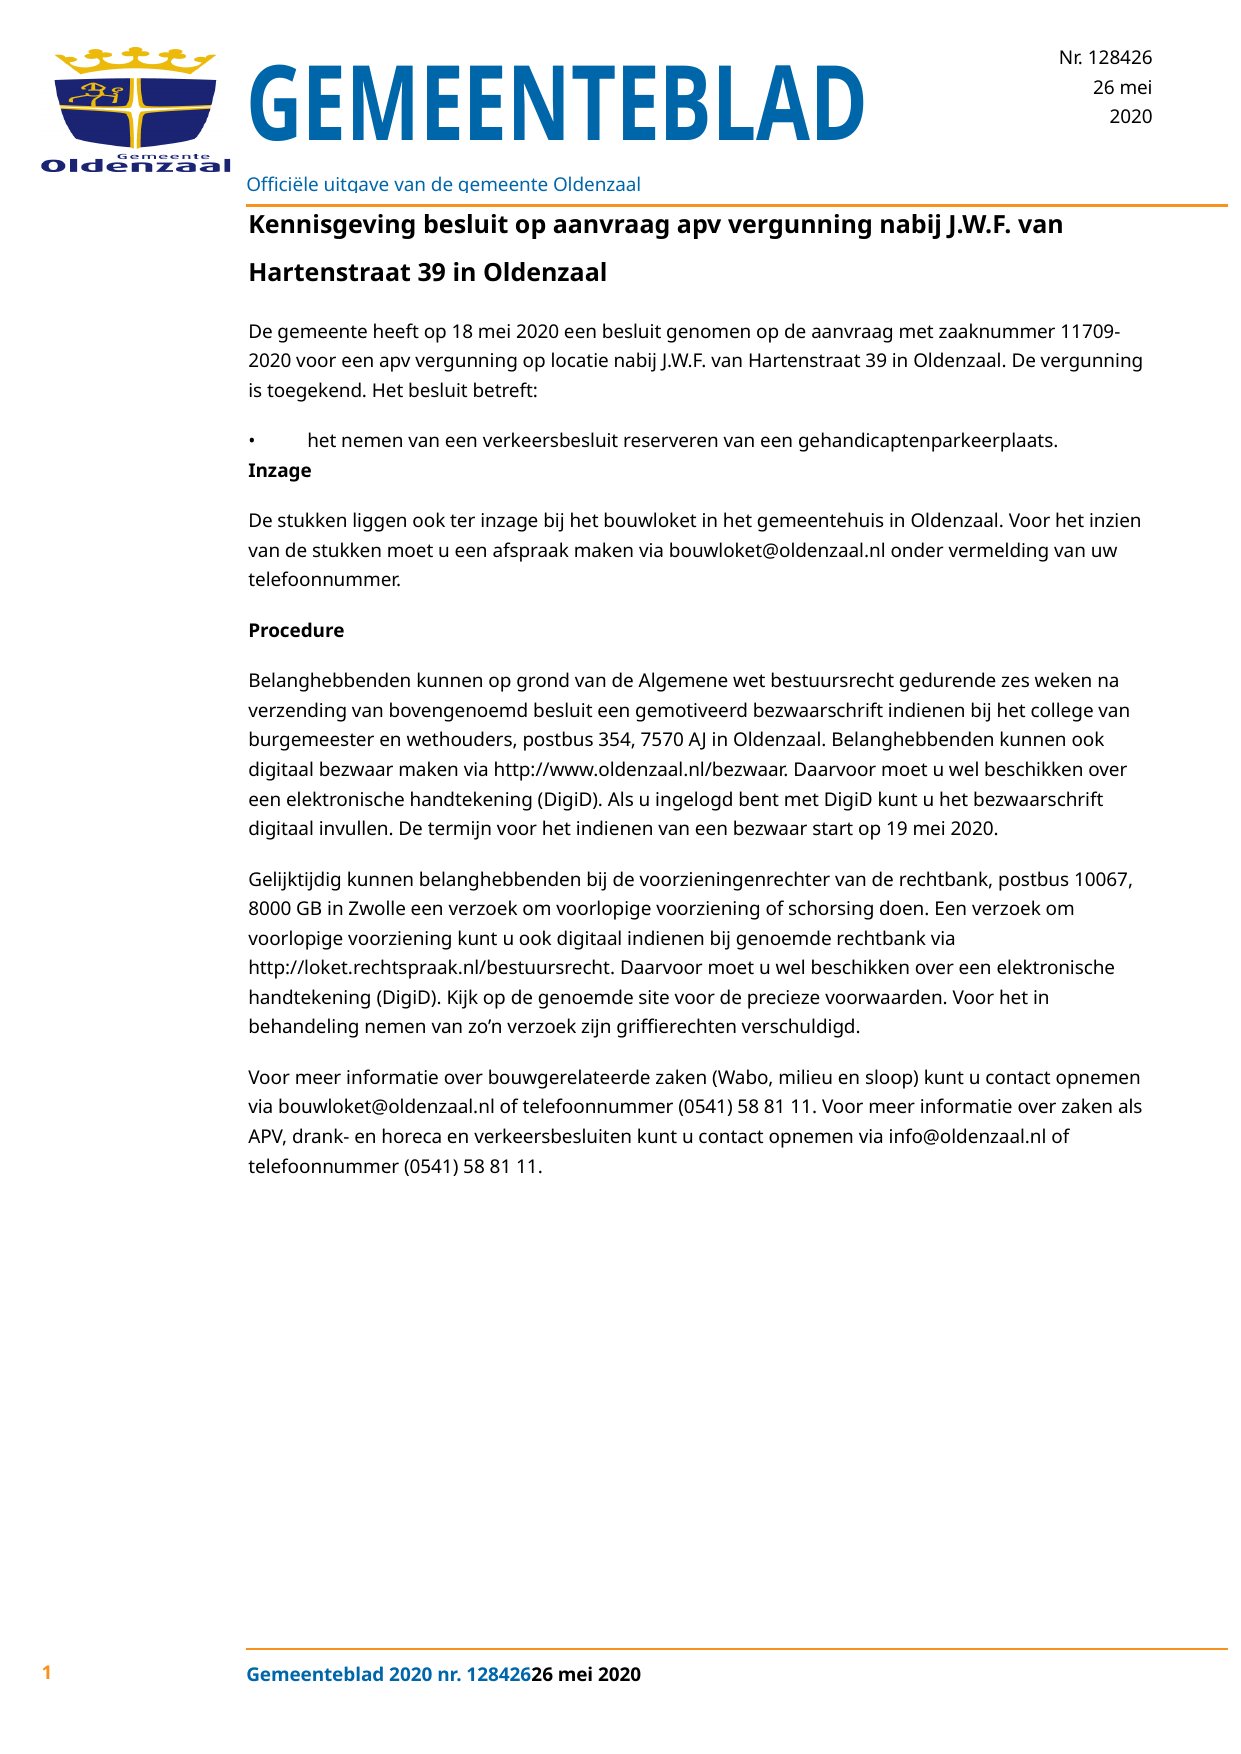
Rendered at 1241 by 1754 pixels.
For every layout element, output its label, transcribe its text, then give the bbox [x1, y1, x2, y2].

text Kennisgeving besluit op aanvraag apv vergunning nabij J.W.F. van Hartenstraat 39 in Oldenzaal [248, 207, 1152, 288]
list het nemen van een verkeersbesluit reserveren van een gehandicaptenparkeerplaats. [248, 427, 1152, 453]
picture [41, 47, 231, 172]
text Inzage [248, 457, 1152, 483]
text De gemeente heeft op 18 mei 2020 een besluit genomen op de aanvraag met zaaknummer 11709-2020 voor een apv vergunning op locatie nabij J.W.F. van Hartenstraat 39 in Oldenzaal. De vergunning is toegekend. Het besluit betreft: [248, 318, 1152, 403]
text Procedure [248, 617, 1152, 643]
text Belanghebbenden kunnen op grond van de Algemene wet bestuursrecht gedurende zes weken na verzending van bovengenoemd besluit een gemotiveerd bezwaarschrift indienen bij het college van burgemeester en wethouders, postbus 354, 7570 AJ in Oldenzaal. Belanghebbenden kunnen ook digitaal bezwaar maken via http://www.oldenzaal.nl/bezwaar. Daarvoor moet u wel beschikken over een elektronische handtekening (DigiD). Als u ingelogd bent met DigiD kunt u het bezwaarschrift digitaal invullen. De termijn voor het indienen van een bezwaar start op 19 mei 2020. [248, 667, 1152, 841]
text Gelijktijdig kunnen belanghebbenden bij de voorzieningenrechter van de rechtbank, postbus 10067, 8000 GB in Zwolle een verzoek om voorlopige voorziening of schorsing doen. Een verzoek om voorlopige voorziening kunt u ook digitaal indienen bij genoemde rechtbank via http://loket.rechtspraak.nl/bestuursrecht. Daarvoor moet u wel beschikken over een elektronische handtekening (DigiD). Kijk op de genoemde site voor de precieze voorwaarden. Voor het in behandeling nemen van zo’n verzoek zijn griffierechten verschuldigd. [248, 866, 1152, 1039]
text De stukken liggen ook ter inzage bij het bouwloket in het gemeentehuis in Oldenzaal. Voor het inzien van de stukken moet u een afspraak maken via bouwloket@oldenzaal.nl onder vermelding van uw telefoonnummer. [248, 507, 1152, 592]
text Voor meer informatie over bouwgerelateerde zaken (Wabo, milieu en sloop) kunt u contact opnemen via bouwloket@oldenzaal.nl of telefoonnummer (0541) 58 81 11. Voor meer informatie over zaken als APV, drank- en horeca en verkeersbesluiten kunt u contact opnemen via info@oldenzaal.nl of telefoonnummer (0541) 58 81 11. [248, 1064, 1152, 1179]
